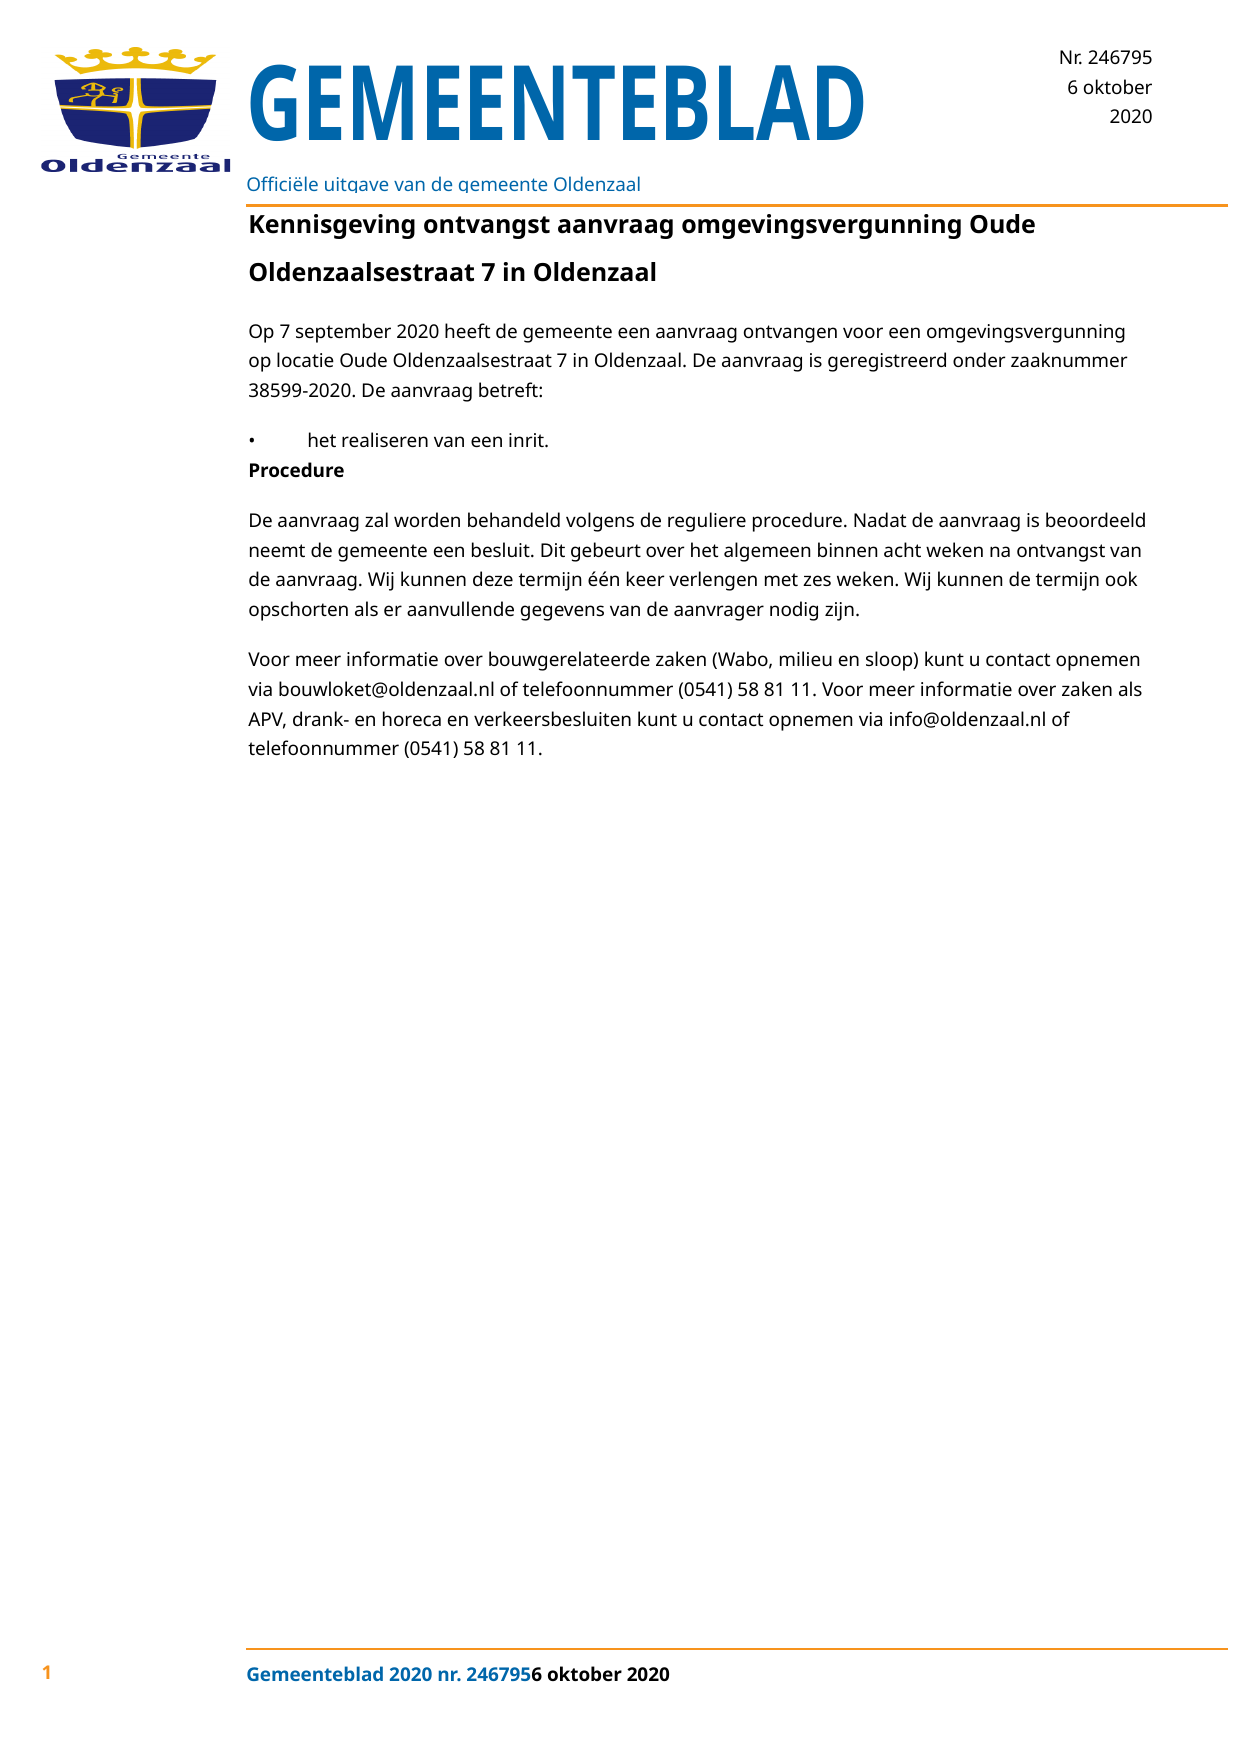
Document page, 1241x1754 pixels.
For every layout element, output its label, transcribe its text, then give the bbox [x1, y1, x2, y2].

text De aanvraag zal worden behandeld volgens de reguliere procedure. Nadat de aanvraag is beoordeeld neemt de gemeente een besluit. Dit gebeurt over het algemeen binnen acht weken na ontvangst van de aanvraag. Wij kunnen deze termijn één keer verlengen met zes weken. Wij kunnen de termijn ook opschorten als er aanvullende gegevens van de aanvrager nodig zijn. [248, 507, 1152, 622]
picture [41, 47, 231, 172]
text Kennisgeving ontvangst aanvraag omgevingsvergunning Oude Oldenzaalsestraat 7 in Oldenzaal [248, 207, 1152, 288]
text Op 7 september 2020 heeft de gemeente een aanvraag ontvangen voor een omgevingsvergunning op locatie Oude Oldenzaalsestraat 7 in Oldenzaal. De aanvraag is geregistreerd onder zaaknummer 38599-2020. De aanvraag betreft: [248, 318, 1152, 403]
list het realiseren van een inrit. [248, 427, 1152, 453]
text Voor meer informatie over bouwgerelateerde zaken (Wabo, milieu en sloop) kunt u contact opnemen via bouwloket@oldenzaal.nl of telefoonnummer (0541) 58 81 11. Voor meer informatie over zaken als APV, drank- en horeca en verkeersbesluiten kunt u contact opnemen via info@oldenzaal.nl of telefoonnummer (0541) 58 81 11. [248, 647, 1152, 761]
text Procedure [248, 457, 1152, 483]
